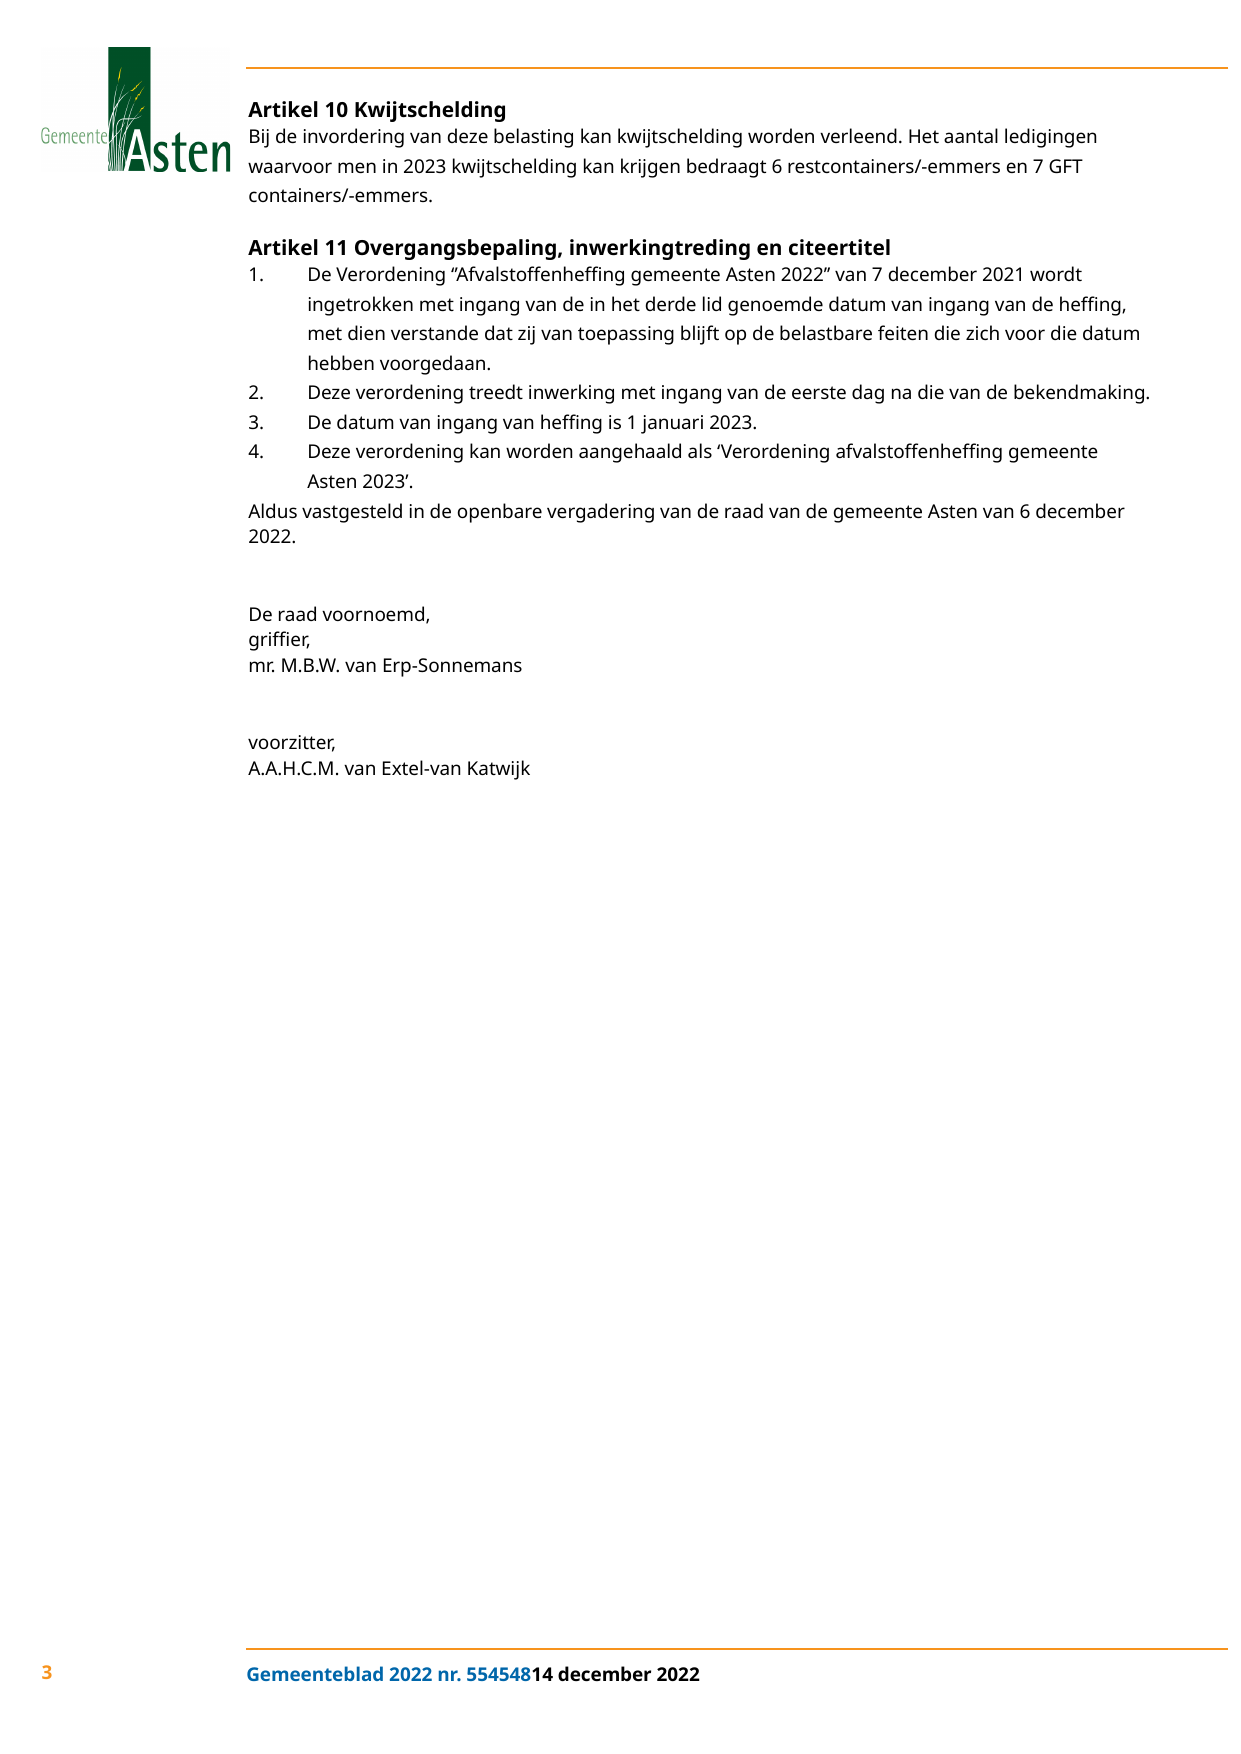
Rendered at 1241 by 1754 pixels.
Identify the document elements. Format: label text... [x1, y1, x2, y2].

list Deze verordening kan worden aangehaald als ‘Verordening afvalstoffenheffing gemeente Asten 2023’. [248, 439, 1152, 494]
text mr. M.B.W. van Erp-Sonnemans [248, 652, 1152, 678]
list De Verordening ‘’Afvalstoffenheffing gemeente Asten 2022’’ van 7 december 2021 wordt ingetrokken met ingang van de in het derde lid genoemde datum van ingang van de heffing, met dien verstande dat zij van toepassing blijft op de belastbare feiten die zich voor die datum hebben voorgedaan. [248, 261, 1152, 376]
text griffier, [248, 627, 1152, 652]
text Artikel 10 Kwijtschelding [248, 95, 1152, 123]
text Artikel 11 Overgangsbepaling, inwerkingtreding en citeertitel [248, 233, 1152, 261]
text voorzitter, [248, 729, 1152, 755]
list De datum van ingang van heffing is 1 januari 2023. [248, 409, 1152, 435]
list Deze verordening treedt inwerking met ingang van de eerste dag na die van de bekendmaking. [248, 379, 1152, 405]
text De raad voornoemd, [248, 601, 1152, 627]
picture [41, 47, 231, 172]
text A.A.H.C.M. van Extel-van Katwijk [248, 755, 1152, 781]
text Bij de invordering van deze belasting kan kwijtschelding worden verleend. Het aantal ledigingen waarvoor men in 2023 kwijtschelding kan krijgen bedraagt 6 restcontainers/-emmers en 7 GFT containers/-emmers. [248, 123, 1152, 208]
text Aldus vastgesteld in de openbare vergadering van de raad van de gemeente Asten van 6 december 2022. [248, 498, 1152, 549]
